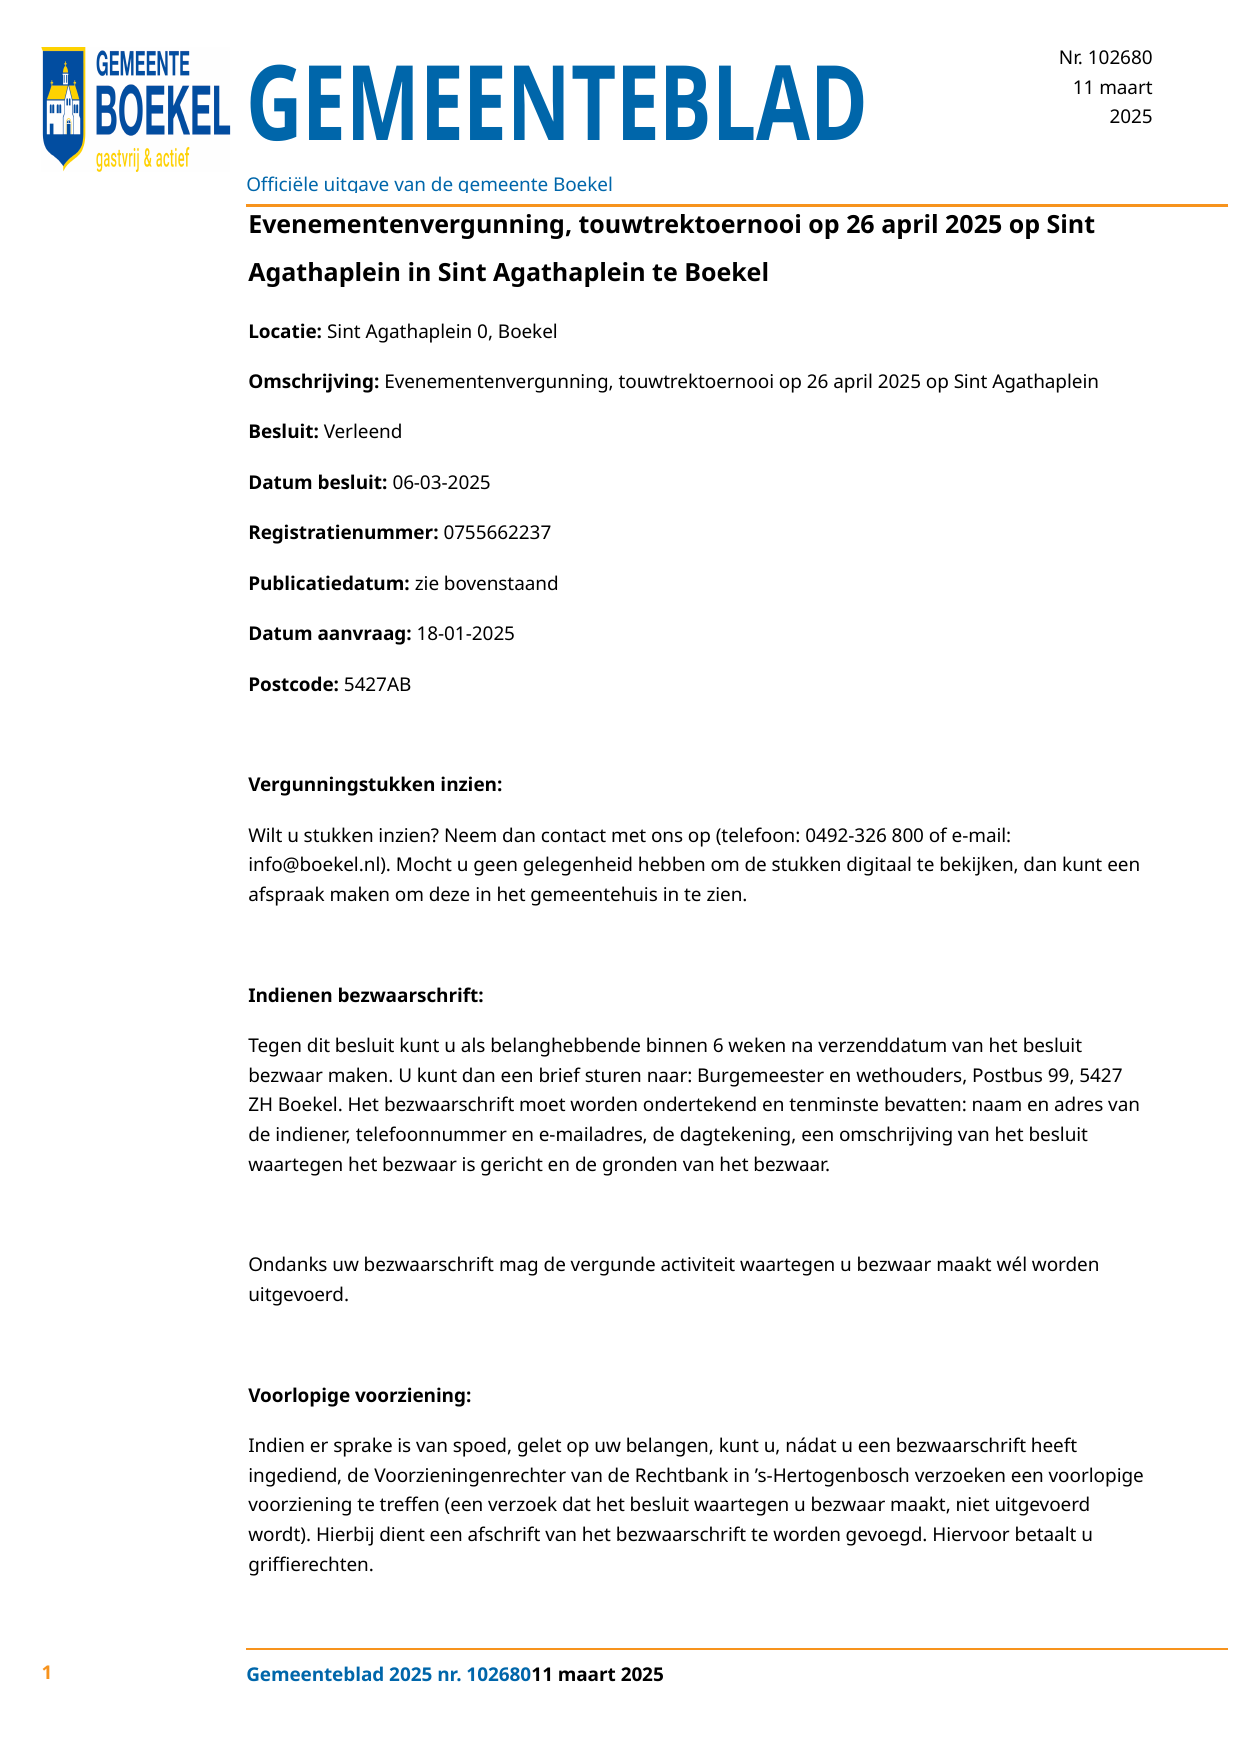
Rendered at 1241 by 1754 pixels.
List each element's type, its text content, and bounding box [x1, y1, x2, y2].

text Postcode: 5427AB [248, 671, 1152, 697]
text Indienen bezwaarschrift: [248, 982, 1152, 1008]
text Ondanks uw bezwaarschrift mag de vergunde activiteit waartegen u bezwaar maakt wél worden uitgevoerd. [248, 1252, 1152, 1307]
text Vergunningstukken inzien: [248, 772, 1152, 797]
text Datum besluit: 06-03-2025 [248, 469, 1152, 495]
picture [41, 47, 231, 172]
text Evenementenvergunning, touwtrektoernooi op 26 april 2025 op Sint Agathaplein in Sint Agathaplein te Boekel [248, 207, 1152, 288]
text Registratienummer: 0755662237 [248, 519, 1152, 545]
text Omschrijving: Evenementenvergunning, touwtrektoernooi op 26 april 2025 op Sint Agathaplein [248, 368, 1152, 394]
text Publicatiedatum: zie bovenstaand [248, 570, 1152, 596]
text Indien er sprake is van spoed, gelet op uw belangen, kunt u, nádat u een bezwaarschrift heeft ingediend, de Voorzieningenrechter van de Rechtbank in ’s-Hertogenbosch verzoeken een voorlopige voorziening te treffen (een verzoek dat het besluit waartegen u bezwaar maakt, niet uitgevoerd wordt). Hierbij dient een afschrift van het bezwaarschrift te worden gevoegd. Hiervoor betaalt u griffierechten. [248, 1432, 1152, 1577]
text Tegen dit besluit kunt u als belanghebbende binnen 6 weken na verzenddatum van het besluit bezwaar maken. U kunt dan een brief sturen naar: Burgemeester en wethouders, Postbus 99, 5427 ZH Boekel. Het bezwaarschrift moet worden ondertekend en tenminste bevatten: naam en adres van de indiener, telefoonnummer en e-mailadres, de dagtekening, een omschrijving van het besluit waartegen het bezwaar is gericht en de gronden van het bezwaar. [248, 1032, 1152, 1177]
text Besluit: Verleend [248, 419, 1152, 444]
text Voorlopige voorziening: [248, 1382, 1152, 1408]
text Locatie: Sint Agathaplein 0, Boekel [248, 318, 1152, 344]
text Wilt u stukken inzien? Neem dan contact met ons op (telefoon: 0492-326 800 of e-mail: info@boekel.nl). Mocht u geen gelegenheid hebben om de stukken digitaal te bekijken, dan kunt een afspraak maken om deze in het gemeentehuis in te zien. [248, 822, 1152, 907]
text Datum aanvraag: 18-01-2025 [248, 620, 1152, 646]
